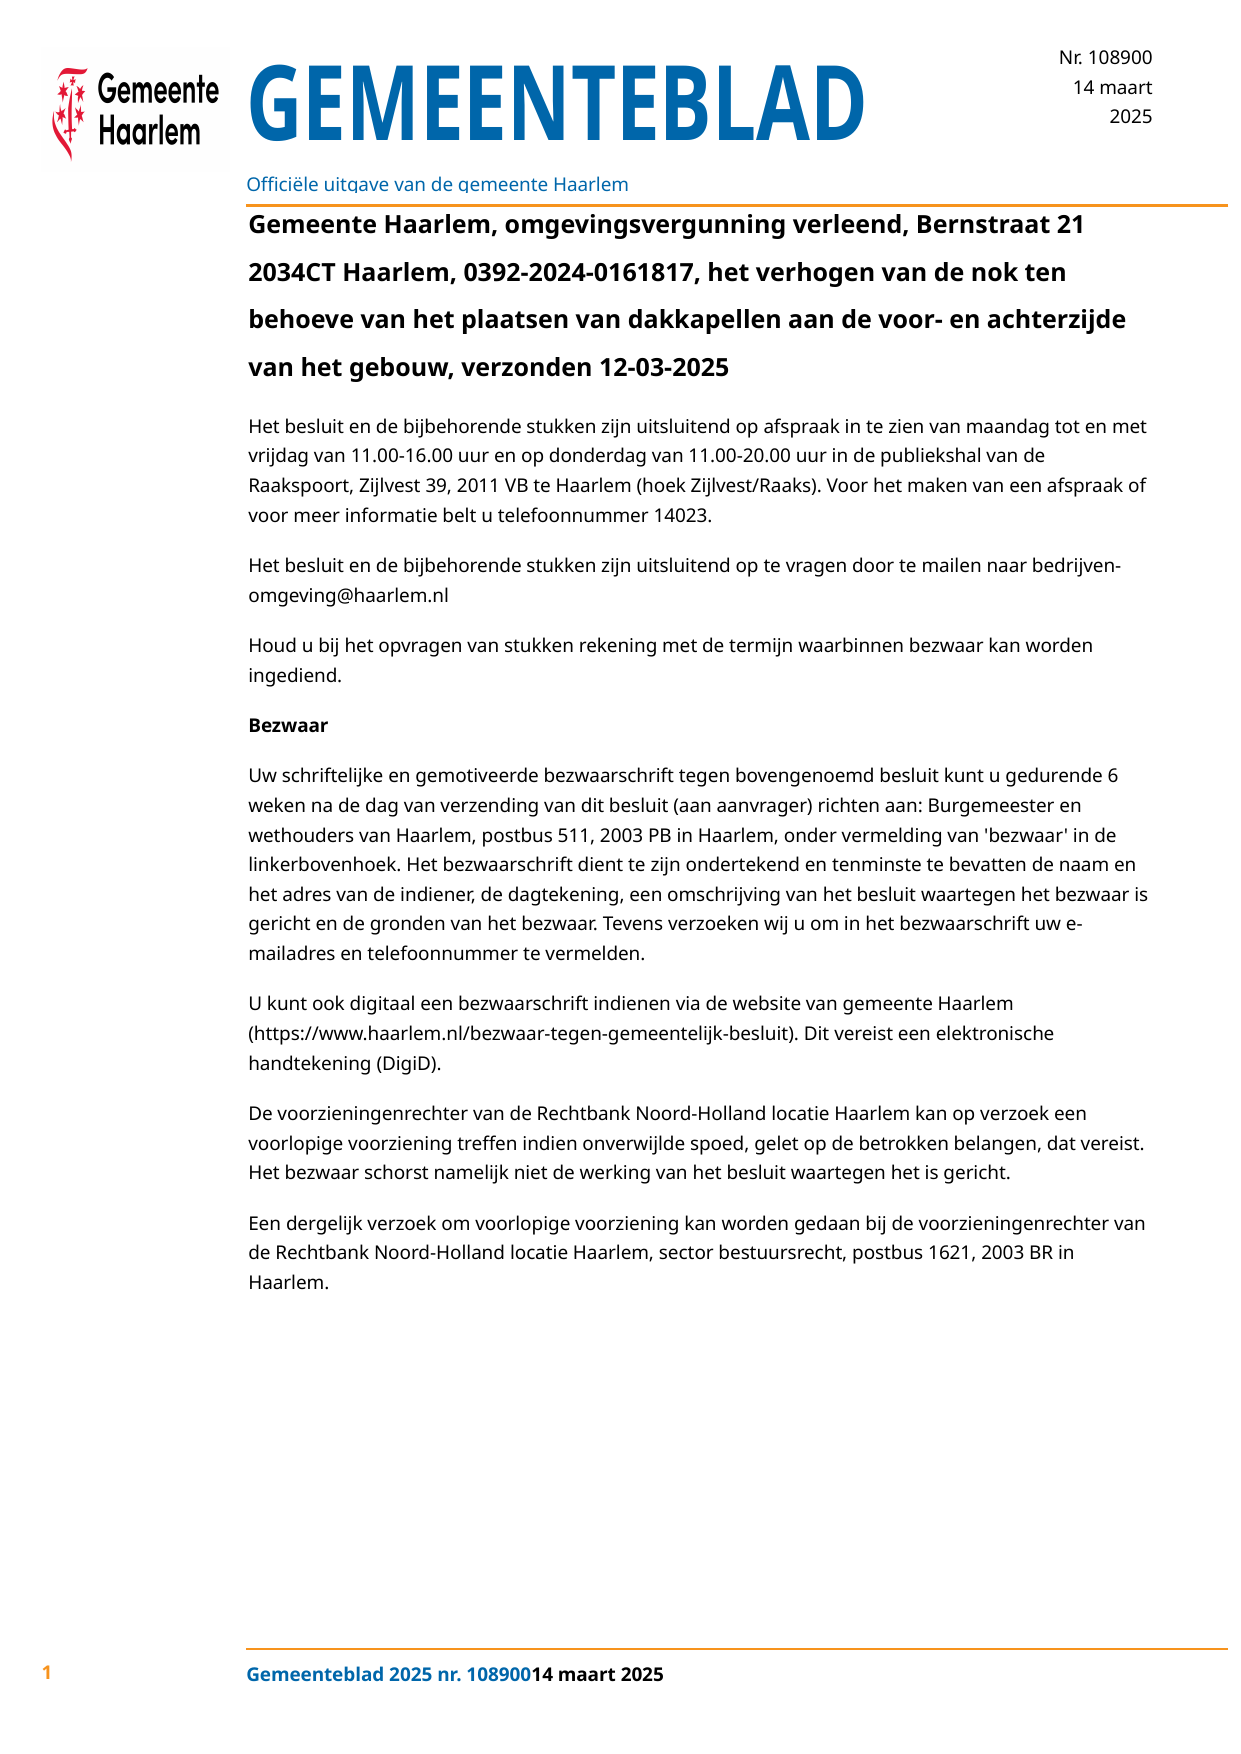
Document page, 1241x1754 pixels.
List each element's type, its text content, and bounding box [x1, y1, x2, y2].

text Houd u bij het opvragen van stukken rekening met de termijn waarbinnen bezwaar kan worden ingediend. [248, 632, 1152, 688]
text Het besluit en de bijbehorende stukken zijn uitsluitend op afspraak in te zien van maandag tot en met vrijdag van 11.00-16.00 uur en op donderdag van 11.00-20.00 uur in de publiekshal van de Raakspoort, Zijlvest 39, 2011 VB te Haarlem (hoek Zijlvest/Raaks). Voor het maken van een afspraak of voor meer informatie belt u telefoonnummer 14023. [248, 413, 1152, 528]
text U kunt ook digitaal een bezwaarschrift indienen via de website van gemeente Haarlem (https://www.haarlem.nl/bezwaar-tegen-gemeentelijk-besluit). Dit vereist een elektronische handtekening (DigiD). [248, 991, 1152, 1076]
text Gemeente Haarlem, omgevingsvergunning verleend, Bernstraat 21 2034CT Haarlem, 0392-2024-0161817, het verhogen van de nok ten behoeve van het plaatsen van dakkapellen aan de voor- en achterzijde van het gebouw, verzonden 12-03-2025 [248, 207, 1152, 384]
text Een dergelijk verzoek om voorlopige voorziening kan worden gedaan bij de voorzieningenrechter van de Rechtbank Noord-Holland locatie Haarlem, sector bestuursrecht, postbus 1621, 2003 BR in Haarlem. [248, 1210, 1152, 1295]
text Het besluit en de bijbehorende stukken zijn uitsluitend op te vragen door te mailen naar bedrijven-omgeving@haarlem.nl [248, 552, 1152, 608]
text Bezwaar [248, 712, 1152, 738]
text Uw schriftelijke en gemotiveerde bezwaarschrift tegen bovengenoemd besluit kunt u gedurende 6 weken na de dag van verzending van dit besluit (aan aanvrager) richten aan: Burgemeester en wethouders van Haarlem, postbus 511, 2003 PB in Haarlem, onder vermelding van 'bezwaar' in de linkerbovenhoek. Het bezwaarschrift dient te zijn ondertekend en tenminste te bevatten de naam en het adres van de indiener, de dagtekening, een omschrijving van het besluit waartegen het bezwaar is gericht en de gronden van het bezwaar. Tevens verzoeken wij u om in het bezwaarschrift uw e-mailadres en telefoonnummer te vermelden. [248, 763, 1152, 966]
text De voorzieningenrechter van de Rechtbank Noord-Holland locatie Haarlem kan op verzoek een voorlopige voorziening treffen indien onverwijlde spoed, gelet op de betrokken belangen, dat vereist. Het bezwaar schorst namelijk niet de werking van het besluit waartegen het is gericht. [248, 1100, 1152, 1185]
picture [41, 47, 231, 172]
